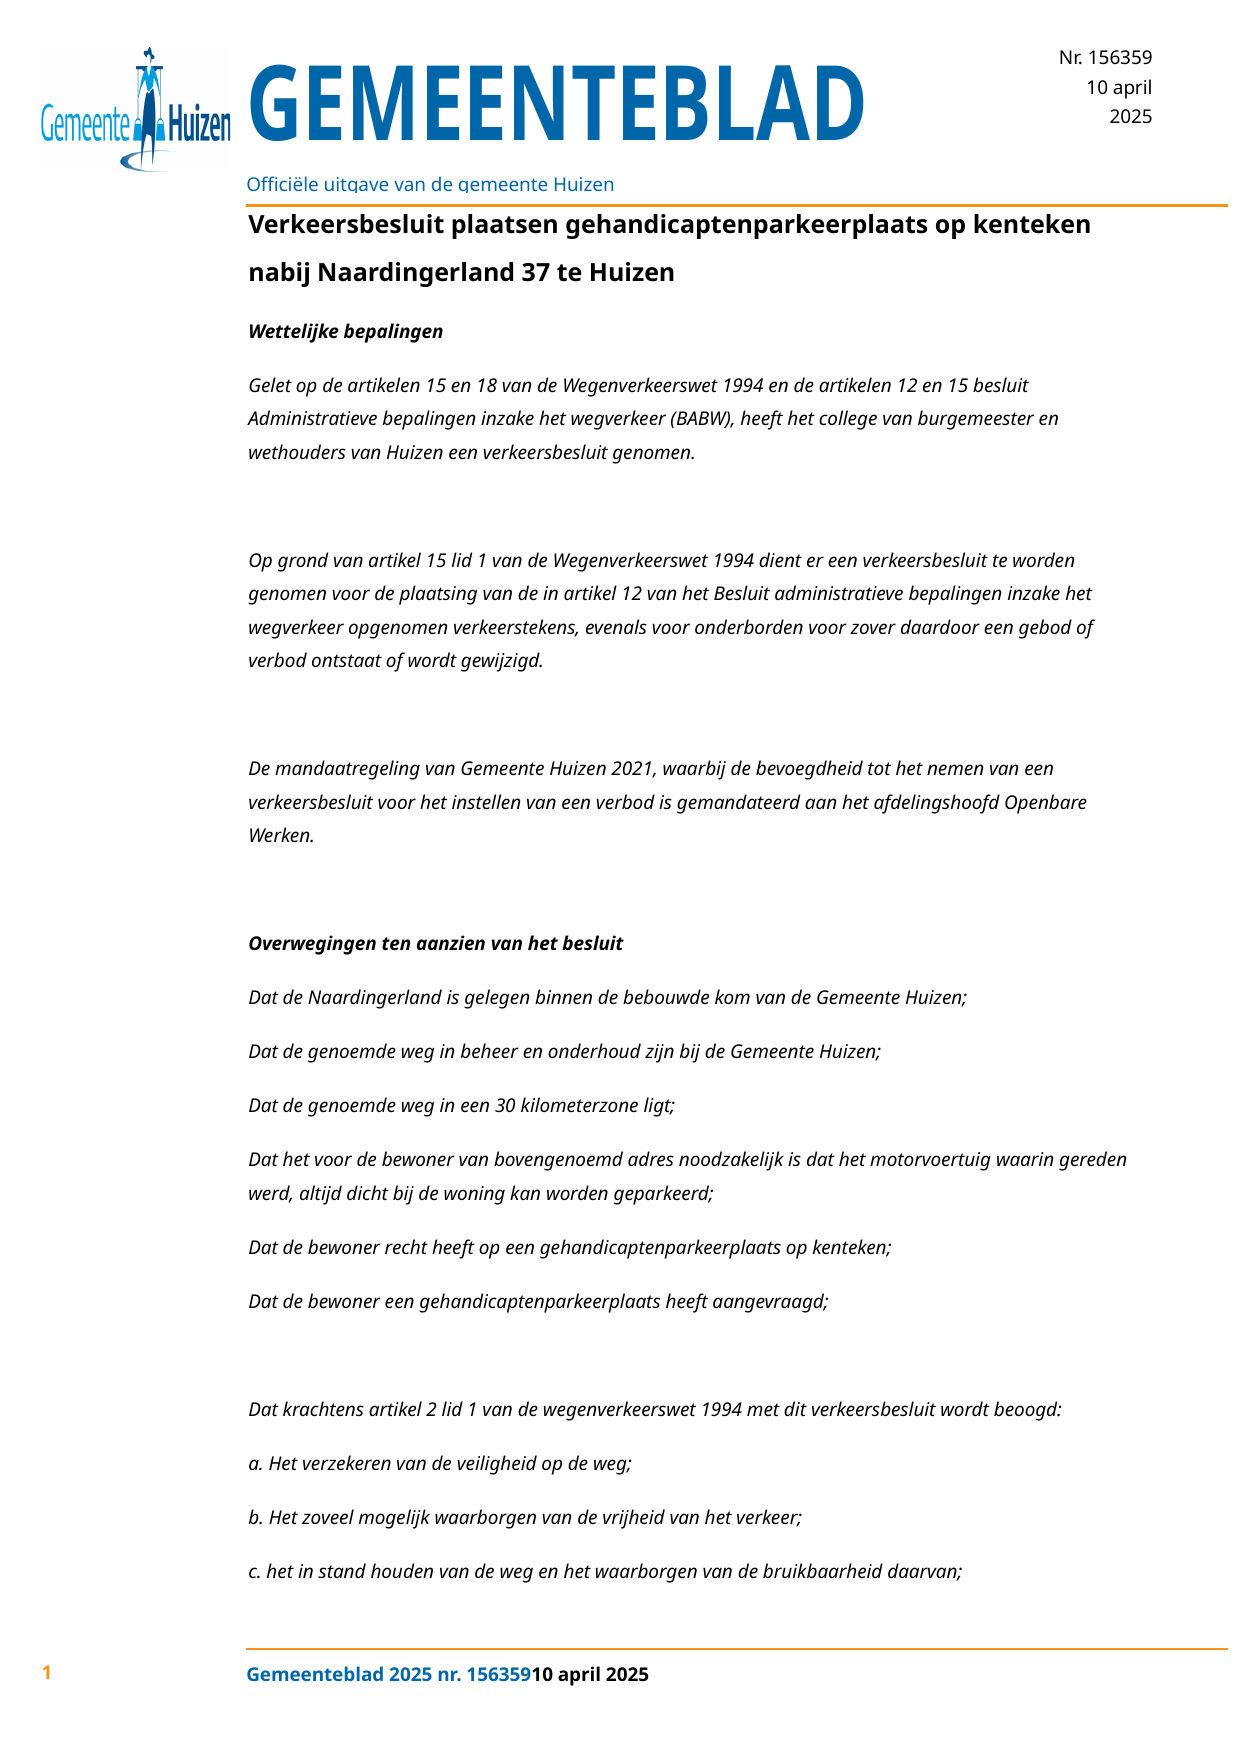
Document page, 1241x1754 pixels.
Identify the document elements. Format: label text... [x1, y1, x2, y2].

text b. Het zoveel mogelijk waarborgen van de vrijheid van het verkeer; [248, 1504, 1152, 1530]
text Dat krachtens artikel 2 lid 1 van de wegenverkeerswet 1994 met dit verkeersbesluit wordt beoogd: [248, 1396, 1152, 1422]
text De mandaatregeling van Gemeente Huizen 2021, waarbij de bevoegdheid tot het nemen van een verkeersbesluit voor het instellen van een verbod is gemandateerd aan het afdelingshoofd Openbare Werken. [248, 755, 1152, 848]
text Overwegingen ten aanzien van het besluit [248, 930, 1152, 956]
text Op grond van artikel 15 lid 1 van de Wegenverkeerswet 1994 dient er een verkeersbesluit te worden genomen voor de plaatsing van de in artikel 12 van het Besluit administratieve bepalingen inzake het wegverkeer opgenomen verkeerstekens, evenals voor onderborden voor zover daardoor een gebod of verbod ontstaat of wordt gewijzigd. [248, 547, 1152, 673]
text Verkeersbesluit plaatsen gehandicaptenparkeerplaats op kenteken nabij Naardingerland 37 te Huizen [248, 207, 1152, 288]
text Gelet op de artikelen 15 en 18 van de Wegenverkeerswet 1994 en de artikelen 12 en 15 besluit Administratieve bepalingen inzake het wegverkeer (BABW), heeft het college van burgemeester en wethouders van Huizen een verkeersbesluit genomen. [248, 372, 1152, 464]
text Dat de genoemde weg in beheer en onderhoud zijn bij de Gemeente Huizen; [248, 1038, 1152, 1064]
text Dat de Naardingerland is gelegen binnen de bebouwde kom van de Gemeente Huizen; [248, 984, 1152, 1010]
text Dat de bewoner recht heeft op een gehandicaptenparkeerplaats op kenteken; [248, 1234, 1152, 1260]
text Dat de bewoner een gehandicaptenparkeerplaats heeft aangevraagd; [248, 1288, 1152, 1314]
text Dat de genoemde weg in een 30 kilometerzone ligt; [248, 1093, 1152, 1118]
text a. Het verzekeren van de veiligheid op de weg; [248, 1450, 1152, 1476]
text Dat het voor de bewoner van bovengenoemd adres noodzakelijk is dat het motorvoertuig waarin gereden werd, altijd dicht bij de woning kan worden geparkeerd; [248, 1147, 1152, 1206]
picture [41, 47, 231, 172]
text c. het in stand houden van de weg en het waarborgen van de bruikbaarheid daarvan; [248, 1558, 1152, 1584]
text Wettelijke bepalingen [248, 318, 1152, 344]
